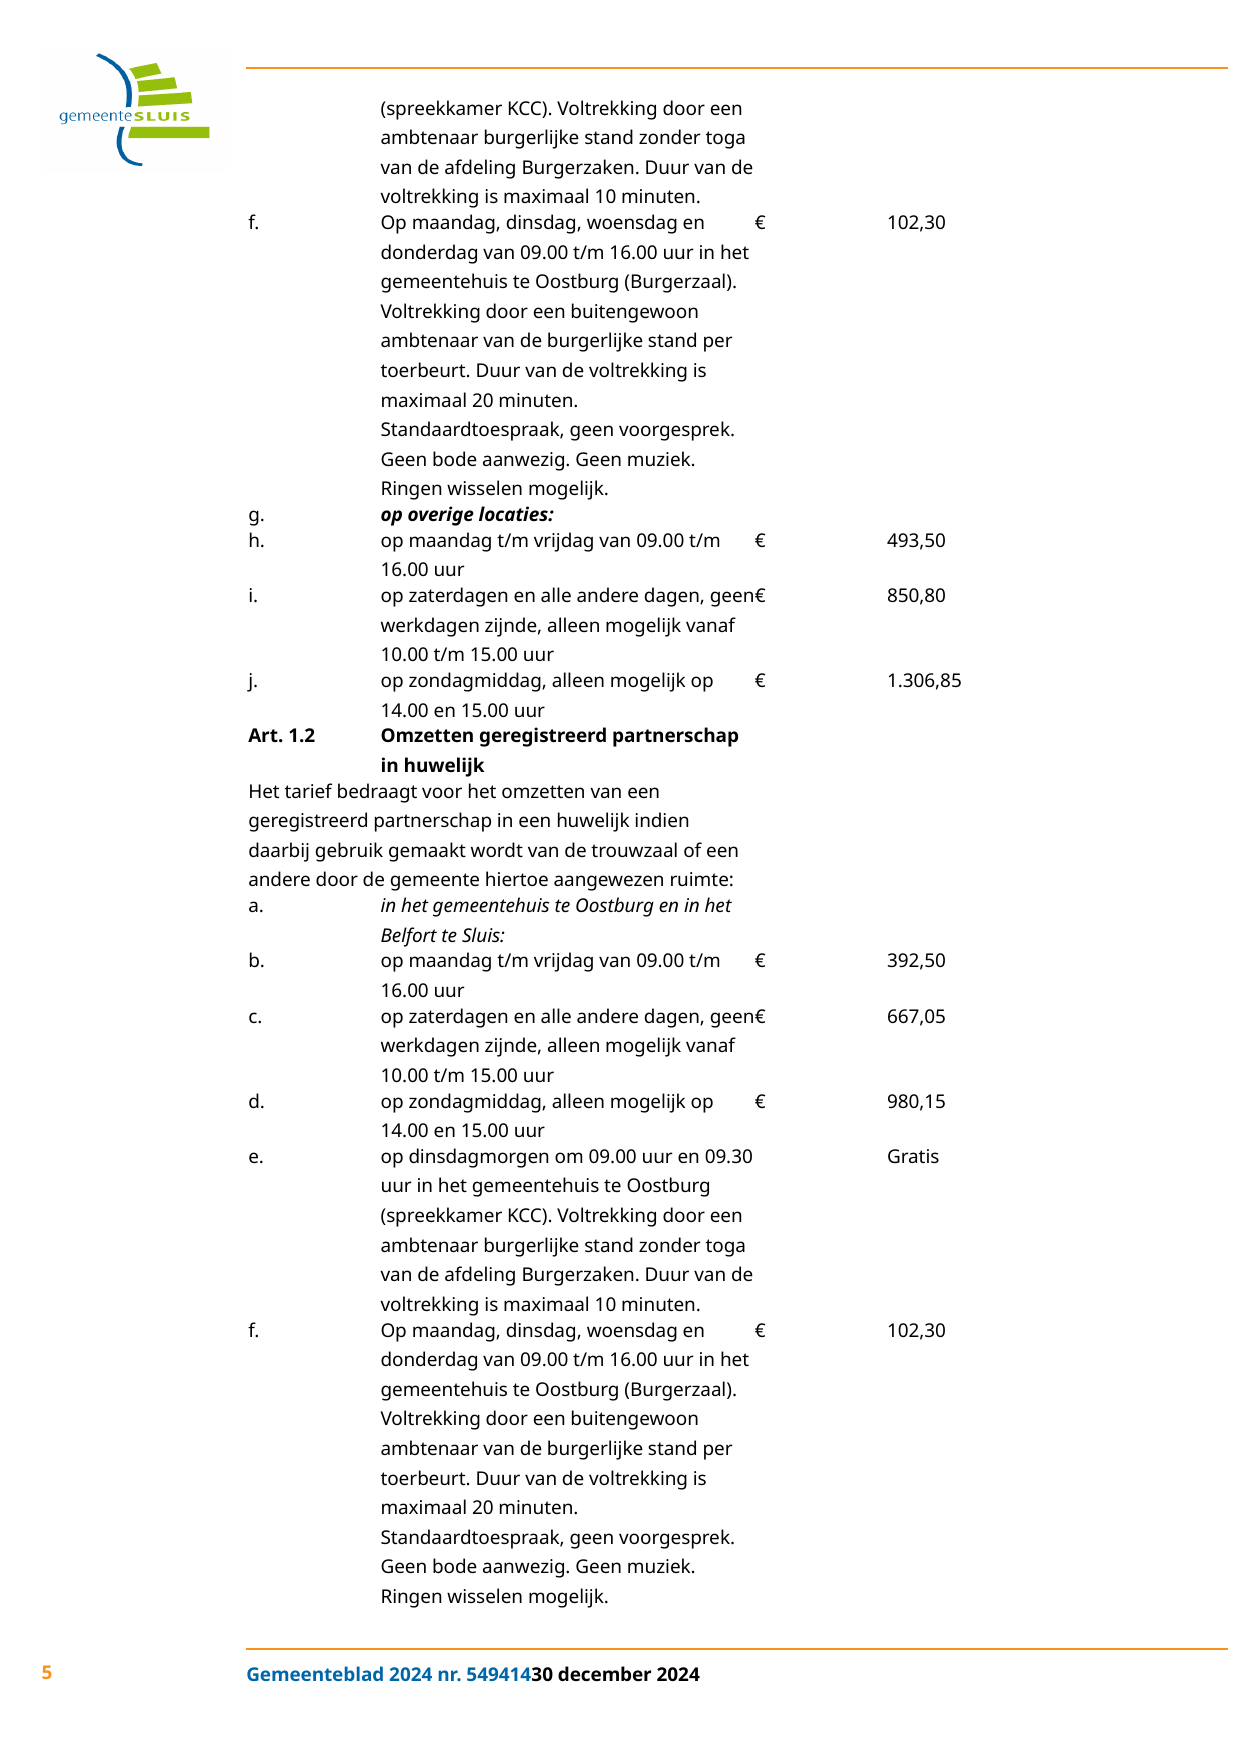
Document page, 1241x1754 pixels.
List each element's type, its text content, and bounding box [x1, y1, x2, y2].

table_cell op maandag t/m vrijdag van 09.00 t/m 16.00 uur [380, 527, 754, 582]
table_cell b. [248, 948, 380, 1003]
table_cell Gratis [887, 1143, 1019, 1317]
table_cell op dinsdagmorgen om 09.00 uur en 09.30 uur in het gemeentehuis te Oostburg (spreekkamer KCC). Voltrekking door een ambtenaar burgerlijke stand zonder toga van de afdeling Burgerzaken. Duur van de voltrekking is maximaal 10 minuten. [380, 1143, 754, 1317]
table_cell 493,50 [887, 527, 1019, 582]
table_cell [887, 95, 1019, 209]
table_cell 392,50 [887, 948, 1019, 1003]
table_cell f. [248, 1317, 380, 1609]
table_cell op zondagmiddag, alleen mogelijk op 14.00 en 15.00 uur [380, 667, 754, 722]
table_cell g. [248, 501, 380, 527]
table_cell op overige locaties: [380, 501, 754, 527]
table_cell [755, 501, 887, 527]
table_cell 1.306,85 [887, 667, 1019, 722]
table_cell 980,15 [887, 1088, 1019, 1143]
table_cell € [755, 527, 887, 582]
table_cell 102,30 [887, 209, 1019, 501]
table_cell Op maandag, dinsdag, woensdag en donderdag van 09.00 t/m 16.00 uur in het gemeentehuis te Oostburg (Burgerzaal). Voltrekking door een buitengewoon ambtenaar van de burgerlijke stand per toerbeurt. Duur van de voltrekking is maximaal 20 minuten. Standaardtoespraak, geen voorgesprek. Geen bode aanwezig. Geen muziek. Ringen wisselen mogelijk. [380, 1317, 754, 1609]
table_cell [755, 95, 887, 209]
picture [41, 47, 231, 172]
table_cell € [755, 1317, 887, 1609]
table_cell op zaterdagen en alle andere dagen, geen werkdagen zijnde, alleen mogelijk vanaf 10.00 t/m 15.00 uur [380, 582, 754, 667]
table_cell h. [248, 527, 380, 582]
table_cell [755, 778, 887, 892]
table_cell [755, 892, 887, 948]
table_cell [1019, 778, 1152, 892]
table_cell 667,05 [887, 1003, 1019, 1088]
table_cell [887, 723, 1019, 778]
table_cell [887, 778, 1019, 892]
table_cell Art. 1.2 [248, 723, 380, 778]
table_cell € [755, 948, 887, 1003]
table_cell c. [248, 1003, 380, 1088]
table_cell € [755, 582, 887, 667]
table_cell d. [248, 1088, 380, 1143]
table_cell [887, 892, 1019, 948]
table_cell op zaterdagen en alle andere dagen, geen werkdagen zijnde, alleen mogelijk vanaf 10.00 t/m 15.00 uur [380, 1003, 754, 1088]
table_cell € [755, 667, 887, 722]
table_cell 850,80 [887, 582, 1019, 667]
table_cell j. [248, 667, 380, 722]
table_cell € [755, 1088, 887, 1143]
table_cell e. [248, 1143, 380, 1317]
table_cell op zondagmiddag, alleen mogelijk op 14.00 en 15.00 uur [380, 1088, 754, 1143]
table_cell op maandag t/m vrijdag van 09.00 t/m 16.00 uur [380, 948, 754, 1003]
table_cell i. [248, 582, 380, 667]
table_cell € [755, 1003, 887, 1088]
table_cell [248, 95, 380, 209]
table_cell in het gemeentehuis te Oostburg en in het Belfort te Sluis: [380, 892, 754, 948]
table_cell [755, 723, 887, 778]
table_cell (spreekkamer KCC). Voltrekking door een ambtenaar burgerlijke stand zonder toga van de afdeling Burgerzaken. Duur van de voltrekking is maximaal 10 minuten. [380, 95, 754, 209]
table_cell € [755, 209, 887, 501]
table_cell a. [248, 892, 380, 948]
table_cell Op maandag, dinsdag, woensdag en donderdag van 09.00 t/m 16.00 uur in het gemeentehuis te Oostburg (Burgerzaal). Voltrekking door een buitengewoon ambtenaar van de burgerlijke stand per toerbeurt. Duur van de voltrekking is maximaal 20 minuten. Standaardtoespraak, geen voorgesprek. Geen bode aanwezig. Geen muziek. Ringen wisselen mogelijk. [380, 209, 754, 501]
table_cell f. [248, 209, 380, 501]
table_cell [887, 501, 1019, 527]
table_cell Omzetten geregistreerd partnerschap in huwelijk [380, 723, 754, 778]
table_cell 102,30 [887, 1317, 1019, 1609]
table_cell [755, 1143, 887, 1317]
table_cell Het tarief bedraagt voor het omzetten van een geregistreerd partnerschap in een huwelijk indien daarbij gebruik gemaakt wordt van de trouwzaal of een andere door de gemeente hiertoe aangewezen ruimte: [248, 778, 754, 892]
